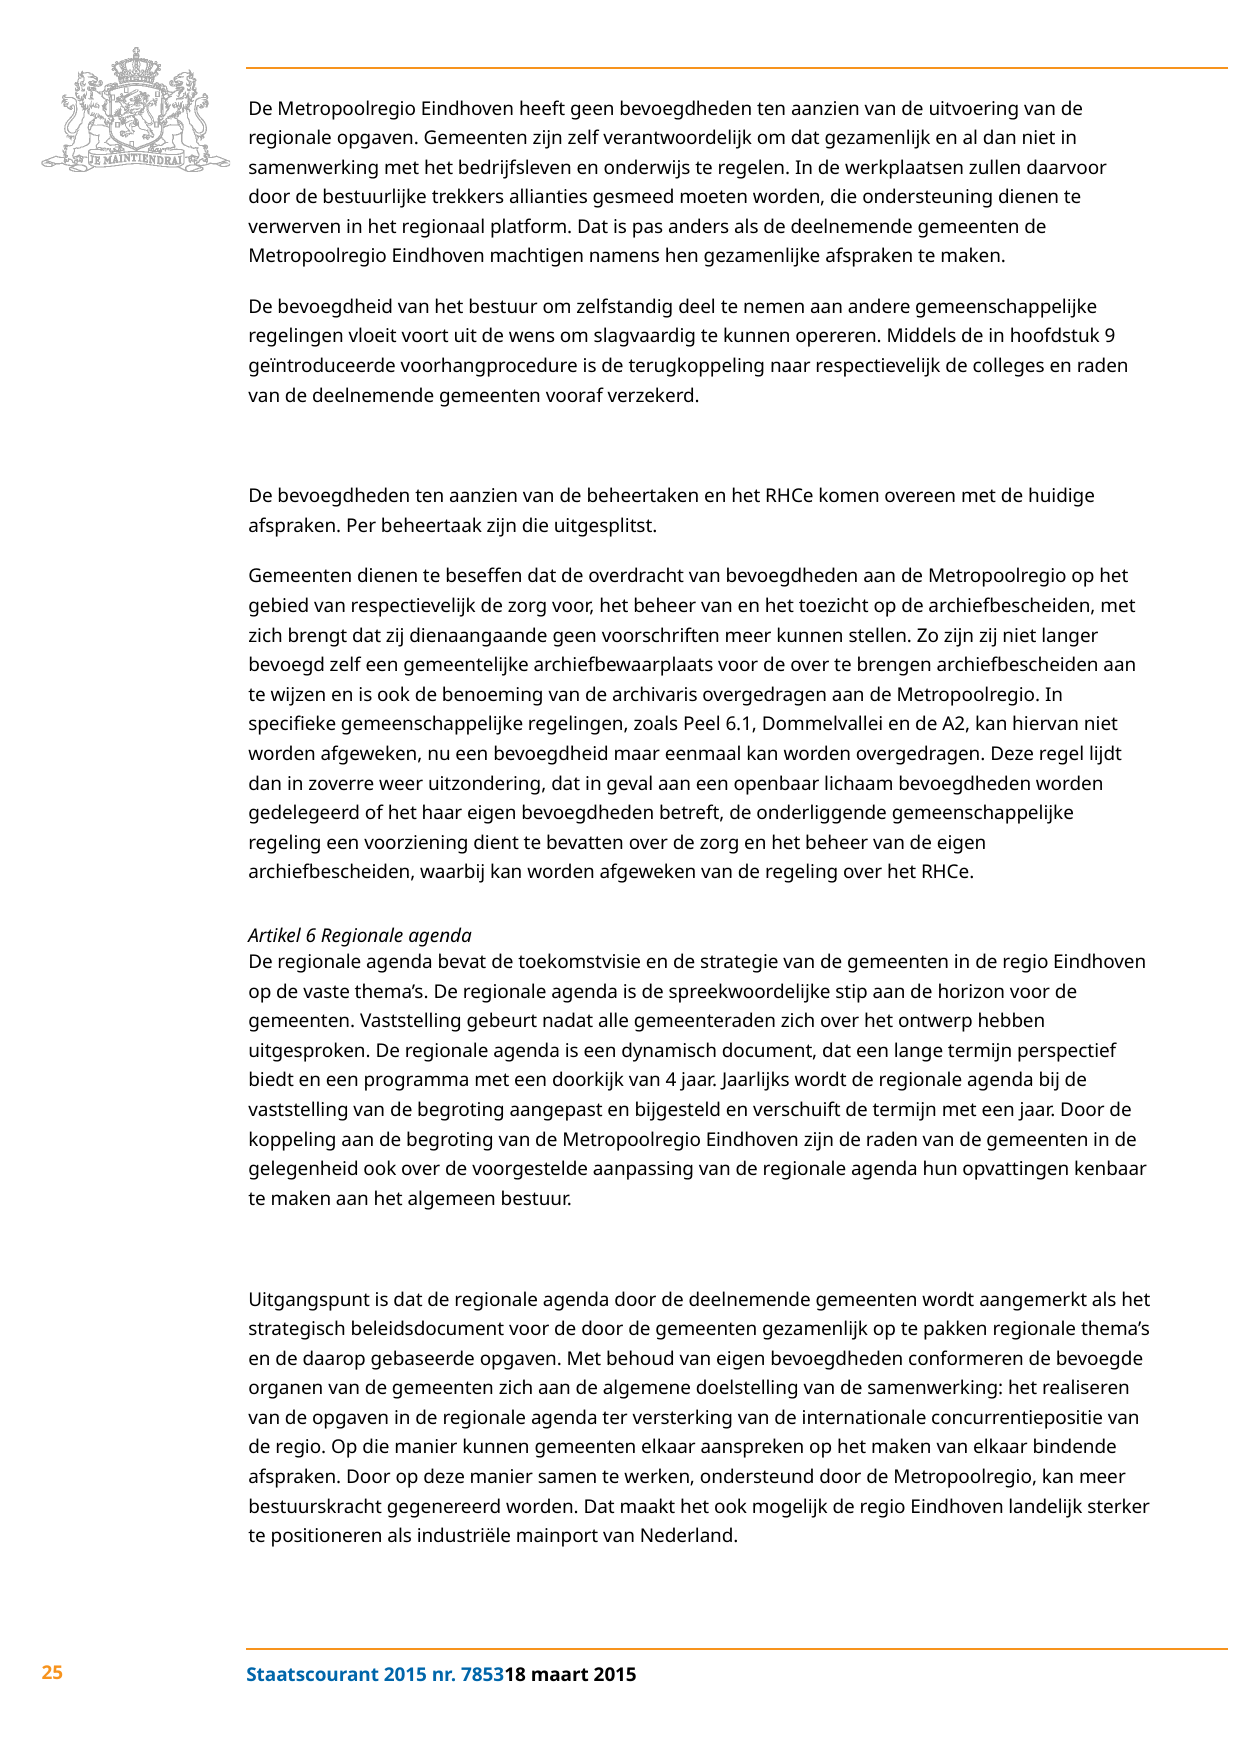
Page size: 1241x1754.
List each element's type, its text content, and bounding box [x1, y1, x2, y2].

text De bevoegdheden ten aanzien van de beheertaken en het RHCe komen overeen met de huidige afspraken. Per beheertaak zijn die uitgesplitst. [248, 483, 1152, 538]
text Uitgangspunt is dat de regionale agenda door de deelnemende gemeenten wordt aangemerkt als het strategisch beleidsdocument voor de door de gemeenten gezamenlijk op te pakken regionale thema’s en de daarop gebaseerde opgaven. Met behoud van eigen bevoegdheden conformeren de bevoegde organen van de gemeenten zich aan de algemene doelstelling van de samenwerking: het realiseren van de opgaven in de regionale agenda ter versterking van de internationale concurrentiepositie van de regio. Op die manier kunnen gemeenten elkaar aanspreken op het maken van elkaar bindende afspraken. Door op deze manier samen te werken, ondersteund door de Metropoolregio, kan meer bestuurskracht gegenereerd worden. Dat maakt het ook mogelijk de regio Eindhoven landelijk sterker te positioneren als industriële mainport van Nederland. [248, 1286, 1152, 1548]
text De bevoegdheid van het bestuur om zelfstandig deel te nemen aan andere gemeenschappelijke regelingen vloeit voort uit de wens om slagvaardig te kunnen opereren. Middels de in hoofdstuk 9 geïntroduceerde voorhangprocedure is de terugkoppeling naar respectievelijk de colleges en raden van de deelnemende gemeenten vooraf verzekerd. [248, 293, 1152, 408]
text De Metropoolregio Eindhoven heeft geen bevoegdheden ten aanzien van de uitvoering van de regionale opgaven. Gemeenten zijn zelf verantwoordelijk om dat gezamenlijk en al dan niet in samenwerking met het bedrijfsleven en onderwijs te regelen. In de werkplaatsen zullen daarvoor door de bestuurlijke trekkers allianties gesmeed moeten worden, die ondersteuning dienen te verwerven in het regionaal platform. Dat is pas anders als de deelnemende gemeenten de Metropoolregio Eindhoven machtigen namens hen gezamenlijke afspraken te maken. [248, 95, 1152, 268]
text De regionale agenda bevat de toekomstvisie en de strategie van de gemeenten in de regio Eindhoven op de vaste thema’s. De regionale agenda is de spreekwoordelijke stip aan de horizon voor de gemeenten. Vaststelling gebeurt nadat alle gemeenteraden zich over het ontwerp hebben uitgesproken. De regionale agenda is een dynamisch document, dat een lange termijn perspectief biedt en een programma met een doorkijk van 4 jaar. Jaarlijks wordt de regionale agenda bij de vaststelling van de begroting aangepast en bijgesteld en verschuift de termijn met een jaar. Door de koppeling aan de begroting van de Metropoolregio Eindhoven zijn de raden van de gemeenten in de gelegenheid ook over de voorgestelde aanpassing van de regionale agenda hun opvattingen kenbaar te maken aan het algemeen bestuur. [248, 948, 1152, 1211]
text Gemeenten dienen te beseffen dat de overdracht van bevoegdheden aan de Metropoolregio op het gebied van respectievelijk de zorg voor, het beheer van en het toezicht op de archiefbescheiden, met zich brengt dat zij dienaangaande geen voorschriften meer kunnen stellen. Zo zijn zij niet langer bevoegd zelf een gemeentelijke archiefbewaarplaats voor de over te brengen archiefbescheiden aan te wijzen en is ook de benoeming van de archivaris overgedragen aan de Metropoolregio. In specifieke gemeenschappelijke regelingen, zoals Peel 6.1, Dommelvallei en de A2, kan hiervan niet worden afgeweken, nu een bevoegdheid maar eenmaal kan worden overgedragen. Deze regel lijdt dan in zoverre weer uitzondering, dat in geval aan een openbaar lichaam bevoegdheden worden gedelegeerd of het haar eigen bevoegdheden betreft, de onderliggende gemeenschappelijke regeling een voorziening dient te bevatten over de zorg en het beheer van de eigen archiefbescheiden, waarbij kan worden afgeweken van de regeling over het RHCe. [248, 563, 1152, 884]
picture [41, 47, 231, 172]
text Artikel 6 Regionale agenda [248, 922, 1152, 948]
